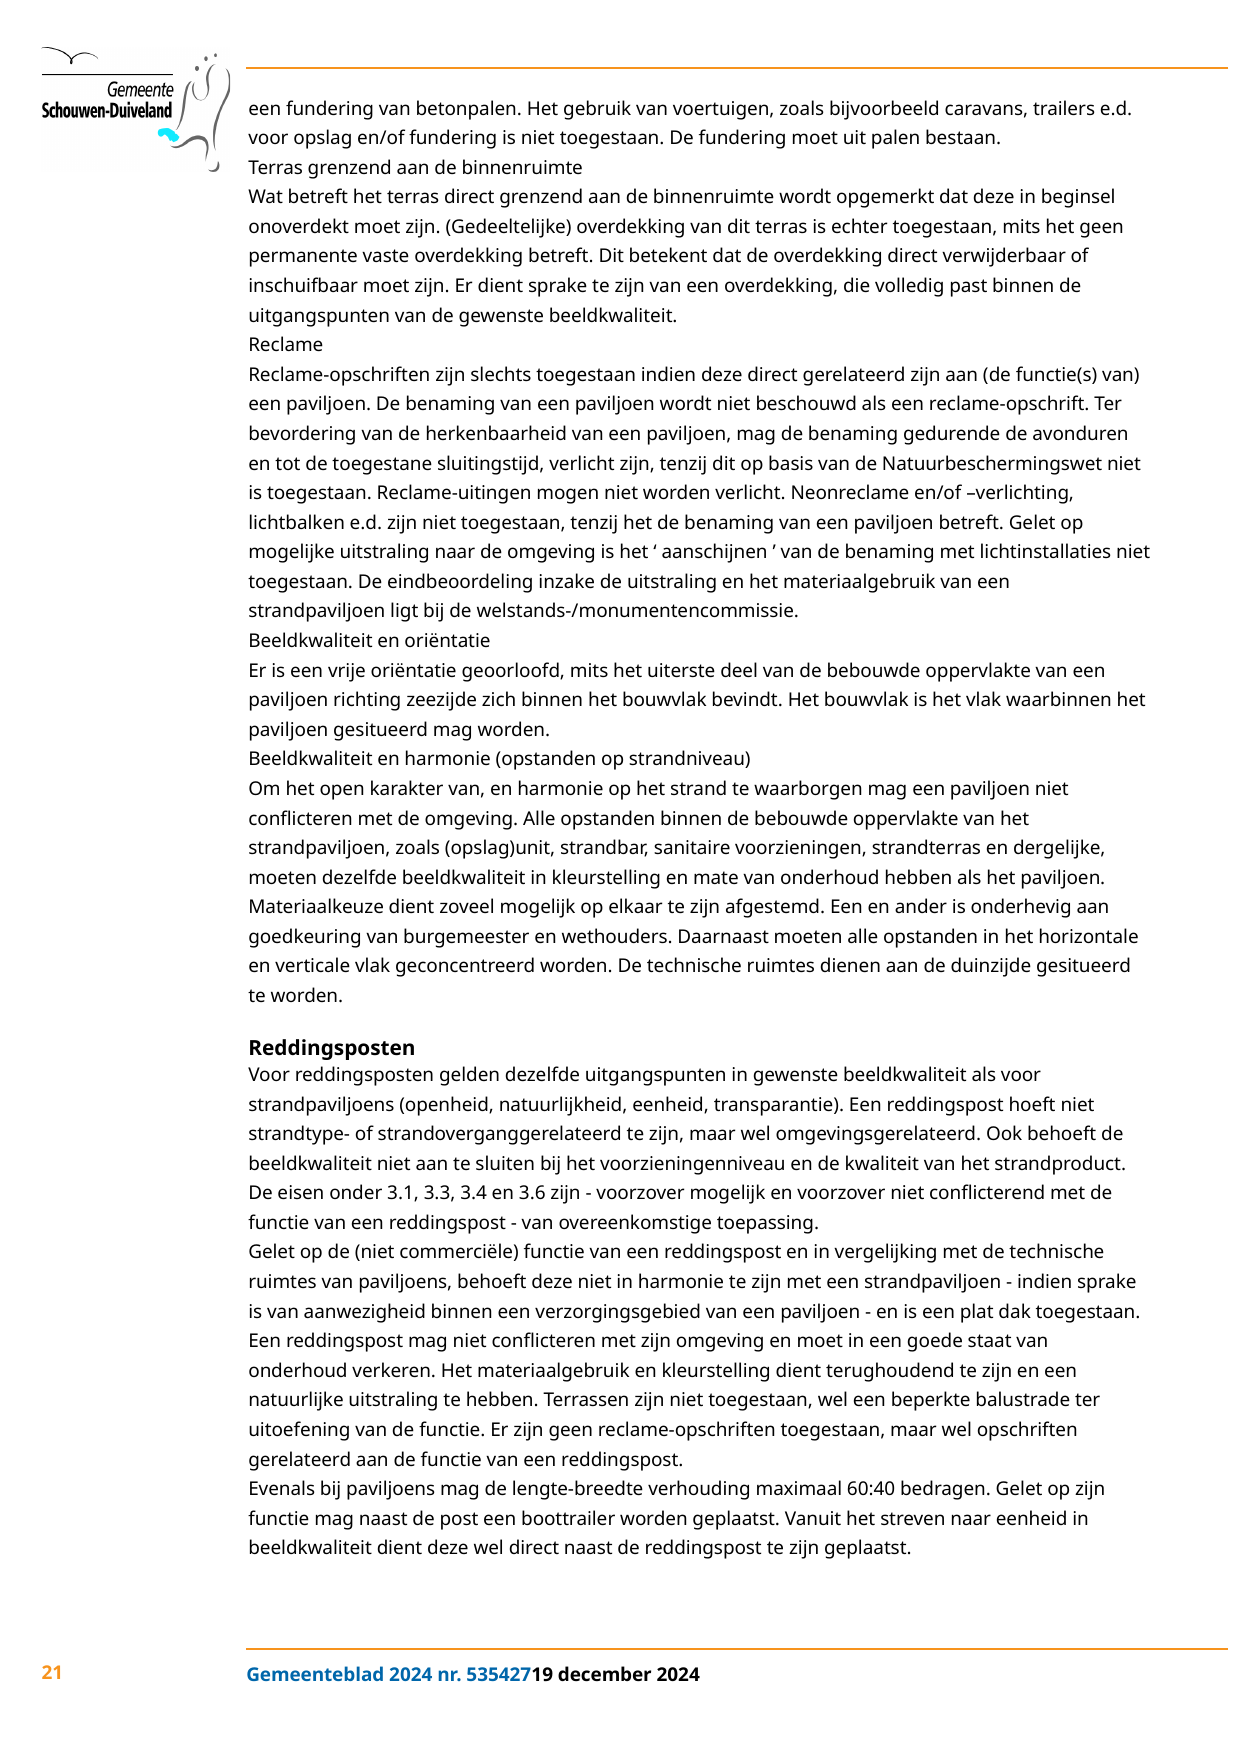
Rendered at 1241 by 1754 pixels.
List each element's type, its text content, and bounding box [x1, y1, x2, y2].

picture [41, 47, 231, 172]
text Reclame [248, 331, 1152, 357]
text Evenals bij paviljoens mag de lengte-breedte verhouding maximaal 60:40 bedragen. Gelet op zijn functie mag naast de post een boottrailer worden geplaatst. Vanuit het streven naar eenheid in beeldkwaliteit dient deze wel direct naast de reddingspost te zijn geplaatst. [248, 1475, 1152, 1560]
text Er is een vrije oriëntatie geoorloofd, mits het uiterste deel van de bebouwde oppervlakte van een paviljoen richting zeezijde zich binnen het bouwvlak bevindt. Het bouwvlak is het vlak waarbinnen het paviljoen gesitueerd mag worden. [248, 657, 1152, 742]
text Gelet op de (niet commerciële) functie van een reddingspost en in vergelijking met de technische ruimtes van paviljoens, behoeft deze niet in harmonie te zijn met een strandpaviljoen - indien sprake is van aanwezigheid binnen een verzorgingsgebied van een paviljoen - en is een plat dak toegestaan. Een reddingspost mag niet conflicteren met zijn omgeving en moet in een goede staat van onderhoud verkeren. Het materiaalgebruik en kleurstelling dient terughoudend te zijn en een natuurlijke uitstraling te hebben. Terrassen zijn niet toegestaan, wel een beperkte balustrade ter uitoefening van de functie. Er zijn geen reclame-opschriften toegestaan, maar wel opschriften gerelateerd aan de functie van een reddingspost. [248, 1239, 1152, 1471]
text Beeldkwaliteit en harmonie (opstanden op strandniveau) [248, 746, 1152, 771]
text Terras grenzend aan de binnenruimte [248, 154, 1152, 180]
text Om het open karakter van, en harmonie op het strand te waarborgen mag een paviljoen niet conflicteren met de omgeving. Alle opstanden binnen de bebouwde oppervlakte van het strandpaviljoen, zoals (opslag)unit, strandbar, sanitaire voorzieningen, strandterras en dergelijke, moeten dezelfde beeldkwaliteit in kleurstelling en mate van onderhoud hebben als het paviljoen. Materiaalkeuze dient zoveel mogelijk op elkaar te zijn afgestemd. Een en ander is onderhevig aan goedkeuring van burgemeester en wethouders. Daarnaast moeten alle opstanden in het horizontale en verticale vlak geconcentreerd worden. De technische ruimtes dienen aan de duinzijde gesitueerd te worden. [248, 775, 1152, 1008]
text Voor reddingsposten gelden dezelfde uitgangspunten in gewenste beeldkwaliteit als voor strandpaviljoens (openheid, natuurlijkheid, eenheid, transparantie). Een reddingspost hoeft niet strandtype- of strandoverganggerelateerd te zijn, maar wel omgevingsgerelateerd. Ook behoeft de beeldkwaliteit niet aan te sluiten bij het voorzieningenniveau en de kwaliteit van het strandproduct. De eisen onder 3.1, 3.3, 3.4 en 3.6 zijn - voorzover mogelijk en voorzover niet conflicterend met de functie van een reddingspost - van overeenkomstige toepassing. [248, 1061, 1152, 1235]
text Wat betreft het terras direct grenzend aan de binnenruimte wordt opgemerkt dat deze in beginsel onoverdekt moet zijn. (Gedeeltelijke) overdekking van dit terras is echter toegestaan, mits het geen permanente vaste overdekking betreft. Dit betekent dat de overdekking direct verwijderbaar of inschuifbaar moet zijn. Er dient sprake te zijn van een overdekking, die volledig past binnen de uitgangspunten van de gewenste beeldkwaliteit. [248, 183, 1152, 328]
text een fundering van betonpalen. Het gebruik van voertuigen, zoals bijvoorbeeld caravans, trailers e.d. voor opslag en/of fundering is niet toegestaan. De fundering moet uit palen bestaan. [248, 95, 1152, 150]
text Reddingsposten [248, 1033, 1152, 1061]
text Beeldkwaliteit en oriëntatie [248, 627, 1152, 653]
text Reclame-opschriften zijn slechts toegestaan indien deze direct gerelateerd zijn aan (de functie(s) van) een paviljoen. De benaming van een paviljoen wordt niet beschouwd als een reclame-opschrift. Ter bevordering van de herkenbaarheid van een paviljoen, mag de benaming gedurende de avonduren en tot de toegestane sluitingstijd, verlicht zijn, tenzij dit op basis van de Natuurbeschermingswet niet is toegestaan. Reclame-uitingen mogen niet worden verlicht. Neonreclame en/of –verlichting, lichtbalken e.d. zijn niet toegestaan, tenzij het de benaming van een paviljoen betreft. Gelet op mogelijke uitstraling naar de omgeving is het ‘ aanschijnen ’ van de benaming met lichtinstallaties niet toegestaan. De eindbeoordeling inzake de uitstraling en het materiaalgebruik van een strandpaviljoen ligt bij de welstands-/monumentencommissie. [248, 361, 1152, 623]
